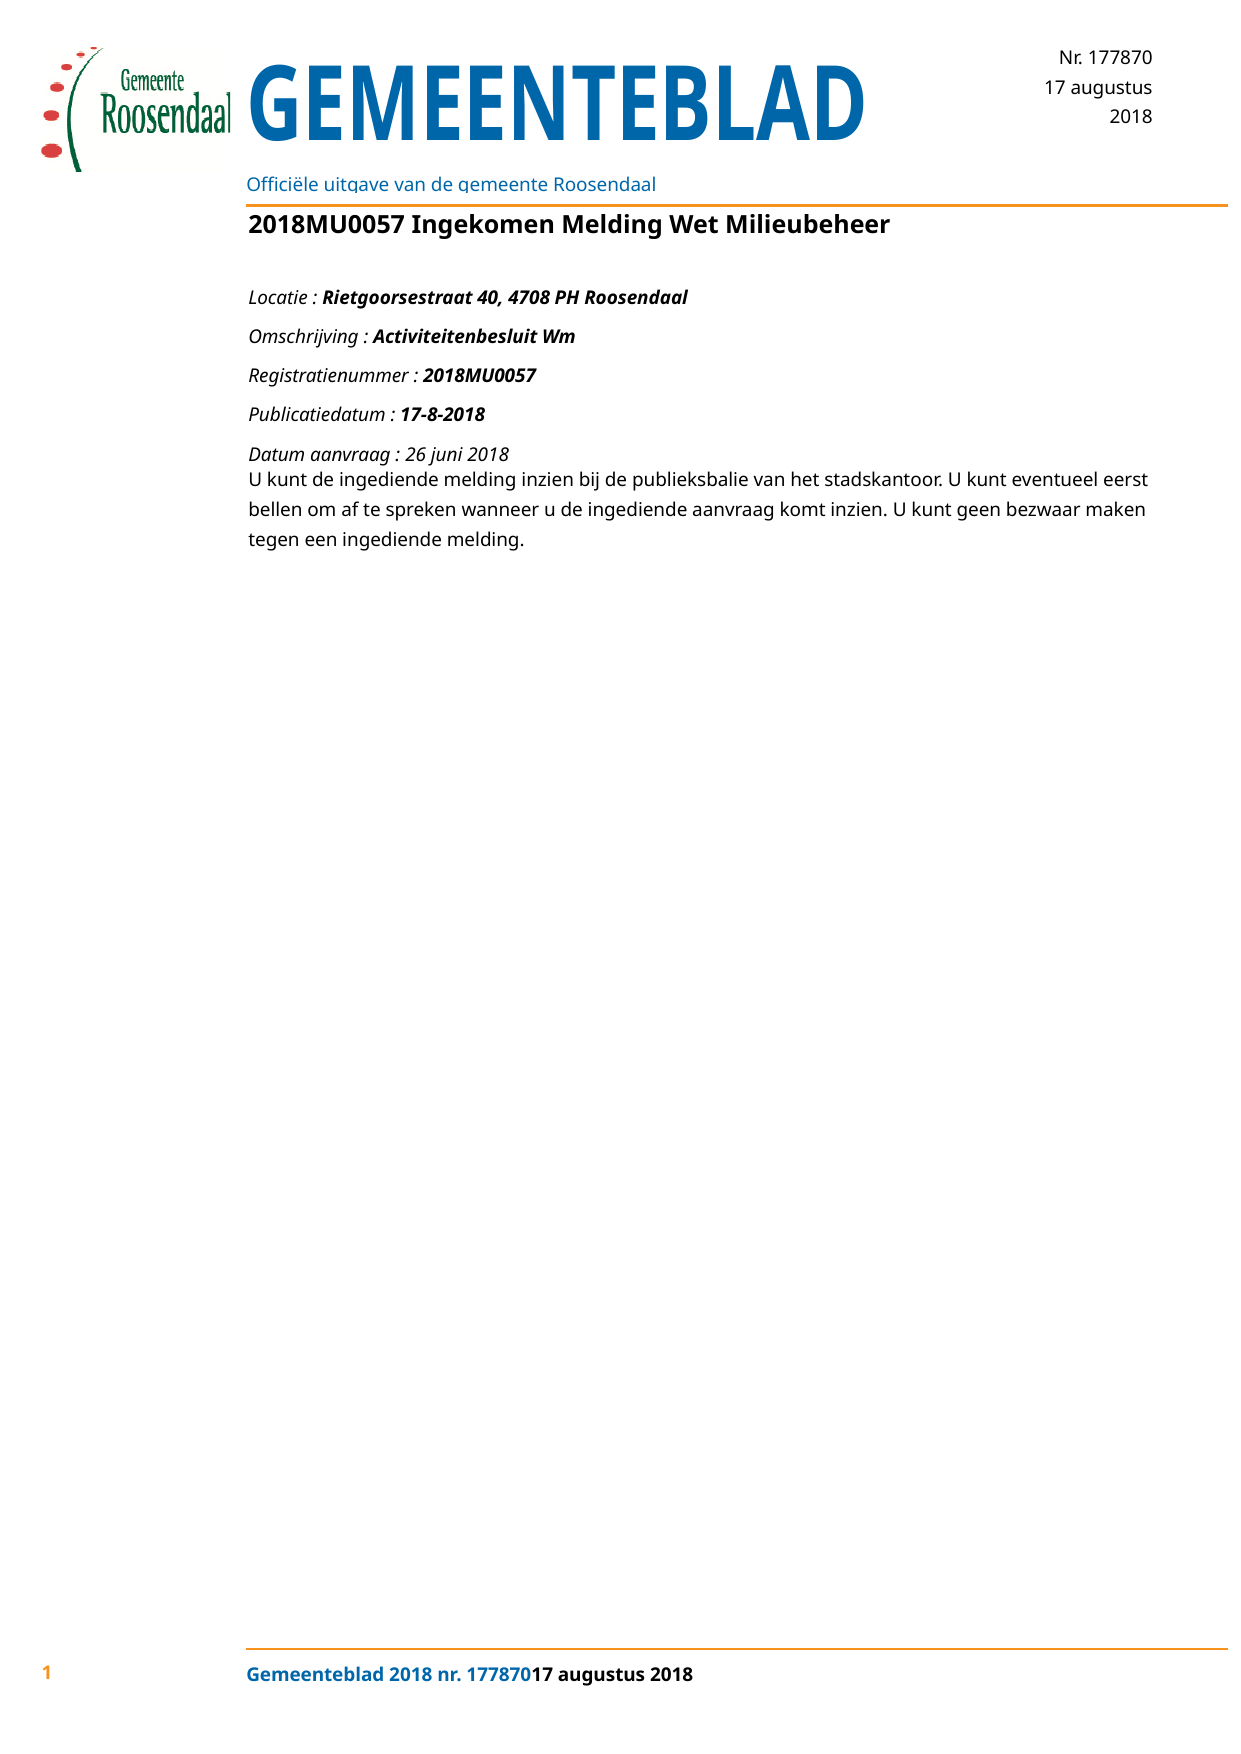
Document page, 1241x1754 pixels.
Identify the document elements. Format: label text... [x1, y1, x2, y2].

text Datum aanvraag : 26 juni 2018 [248, 441, 1152, 467]
text 2018MU0057 Ingekomen Melding Wet Milieubeheer [248, 207, 1152, 241]
text Publicatiedatum : 17-8-2018 [248, 402, 1152, 427]
text U kunt de ingediende melding inzien bij de publieksbalie van het stadskantoor. U kunt eventueel eerst bellen om af te spreken wanneer u de ingediende aanvraag komt inzien. U kunt geen bezwaar maken tegen een ingediende melding. [248, 467, 1152, 552]
picture [41, 47, 231, 172]
text Locatie : Rietgoorsestraat 40, 4708 PH Roosendaal [248, 284, 1152, 309]
text Omschrijving : Activiteitenbesluit Wm [248, 323, 1152, 349]
text Registratienummer : 2018MU0057 [248, 362, 1152, 388]
